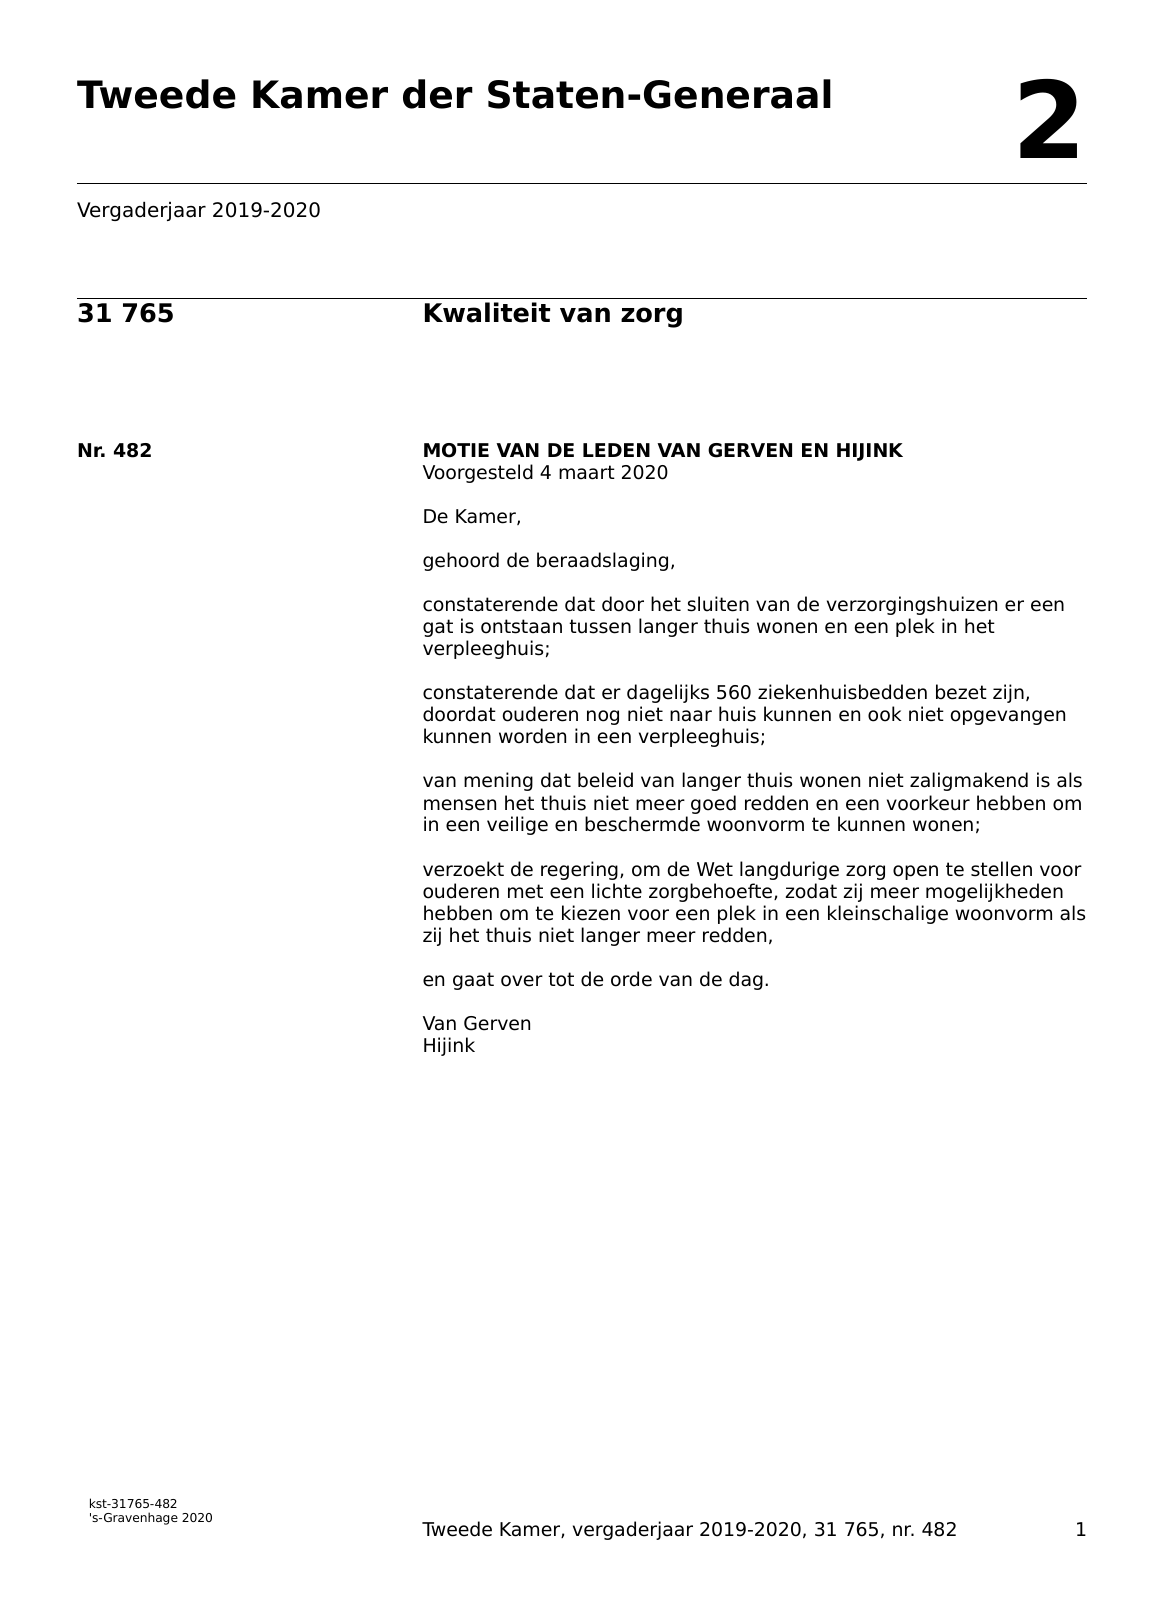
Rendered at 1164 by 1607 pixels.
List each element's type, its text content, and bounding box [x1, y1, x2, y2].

text kst-31765-482 [88, 1497, 323, 1511]
text constaterende dat door het sluiten van de verzorgingshuizen er een gat is ontstaan tussen langer thuis wonen en een plek in het verpleeghuis; [422, 594, 1087, 660]
text 's-Gravenhage 2020 [88, 1511, 323, 1525]
text Voorgesteld 4 maart 2020 [422, 462, 1087, 484]
text gehoord de beraadslaging, [422, 550, 1087, 572]
text en gaat over tot de orde van de dag. [422, 969, 1087, 991]
text De Kamer, [422, 506, 1087, 528]
text verzoekt de regering, om de Wet langdurige zorg open te stellen voor ouderen met een lichte zorgbehoefte, zodat zij meer mogelijkheden hebben om te kiezen voor een plek in een kleinschalige woonvorm als zij het thuis niet langer meer redden, [422, 858, 1087, 946]
table_header Tweede Kamer der Staten-Generaal [77, 59, 886, 183]
subtitle Nr. 482 MOTIE VAN DE LEDEN VAN GERVEN EN HIJINK [77, 440, 1087, 462]
text Van Gerven [422, 1013, 1087, 1035]
table_cell Vergaderjaar 2019-2020 [77, 184, 1087, 298]
text Hijink [422, 1035, 1087, 1057]
subtitle 31 765 Kwaliteit van zorg [77, 299, 1087, 329]
text van mening dat beleid van langer thuis wonen niet zaligmakend is als mensen het thuis niet meer goed redden en een voorkeur hebben om in een veilige en beschermde woonvorm te kunnen wonen; [422, 770, 1087, 836]
text constaterende dat er dagelijks 560 ziekenhuisbedden bezet zijn, doordat ouderen nog niet naar huis kunnen en ook niet opgevangen kunnen worden in een verpleeghuis; [422, 682, 1087, 748]
table_header 2 [886, 59, 1087, 183]
